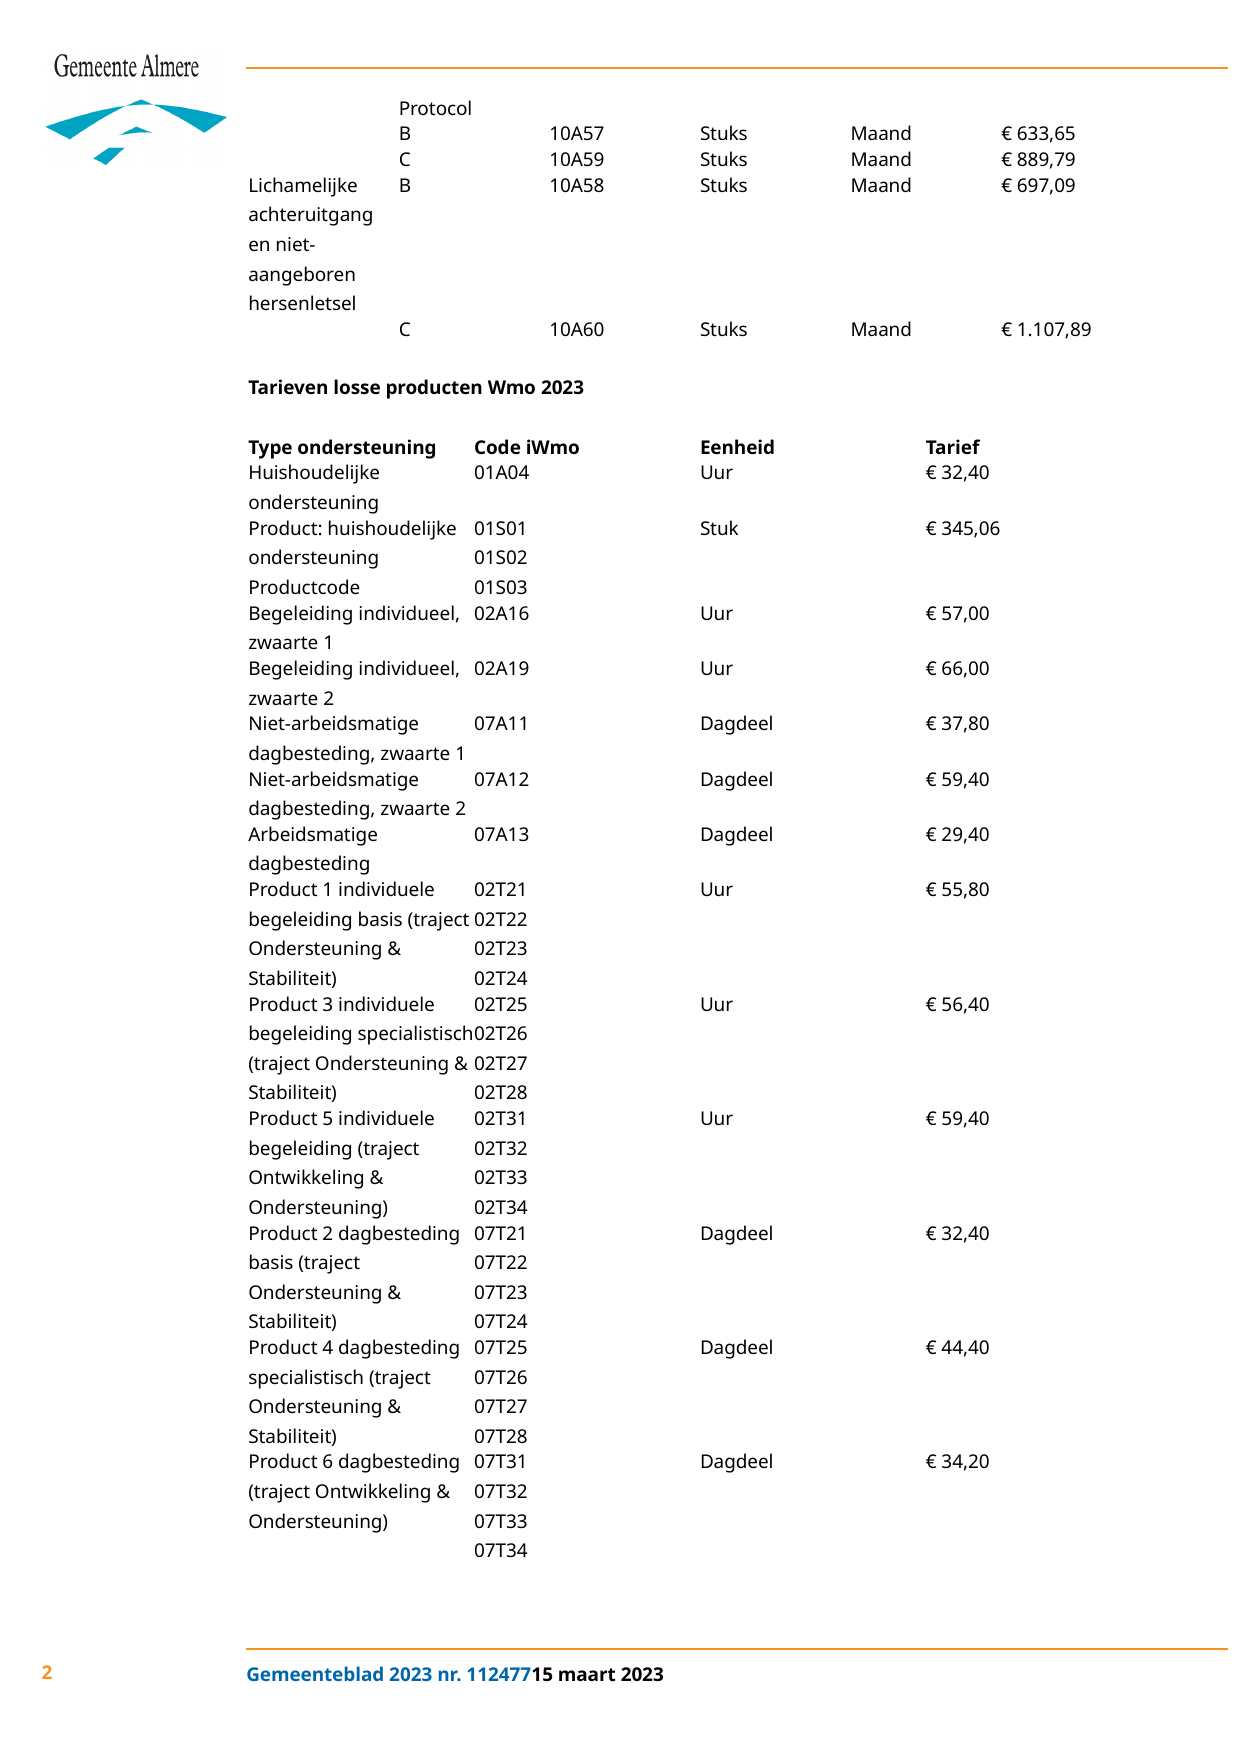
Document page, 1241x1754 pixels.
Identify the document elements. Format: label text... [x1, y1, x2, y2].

table_cell € 32,40 [926, 1220, 1152, 1334]
table_cell 01A04 [474, 460, 700, 515]
table_cell € 57,00 [926, 600, 1152, 655]
table_cell Maand [850, 316, 1001, 342]
table_cell Begeleiding individueel, zwaarte 1 [248, 600, 474, 655]
table_cell € 44,40 [926, 1334, 1152, 1449]
table_cell [700, 95, 850, 121]
table_cell € 56,40 [926, 991, 1152, 1105]
table_cell Product: huishoudelijke ondersteuning Productcode [248, 515, 474, 600]
table_header Code iWmo [474, 434, 700, 459]
picture [41, 47, 231, 172]
table_cell Lichamelijke achteruitgang en niet-aangeboren hersenletsel [248, 172, 398, 316]
table_cell [1001, 95, 1152, 121]
table_cell Huishoudelijke ondersteuning [248, 460, 474, 515]
table_header Type ondersteuning [248, 434, 474, 459]
table_cell Uur [700, 991, 926, 1105]
table_cell [248, 121, 398, 146]
table_cell 07A12 [474, 766, 700, 821]
table_cell Dagdeel [700, 1334, 926, 1449]
table_cell Dagdeel [700, 766, 926, 821]
table_cell 10A60 [549, 316, 700, 342]
table_cell B [399, 172, 549, 316]
table_cell [248, 316, 398, 342]
table_cell Niet-arbeidsmatige dagbesteding, zwaarte 1 [248, 710, 474, 766]
table_cell Maand [850, 121, 1001, 146]
table_cell Stuks [700, 172, 850, 316]
table_cell Product 6 dagbesteding (traject Ontwikkeling & Ondersteuning) [248, 1449, 474, 1563]
table_cell € 1.107,89 [1001, 316, 1152, 342]
text Tarieven losse producten Wmo 2023 [248, 374, 1152, 400]
table_cell Dagdeel [700, 1220, 926, 1334]
table_cell Uur [700, 460, 926, 515]
table_cell € 697,09 [1001, 172, 1152, 316]
table_cell € 59,40 [926, 766, 1152, 821]
table_cell 02A16 [474, 600, 700, 655]
table_cell Protocol [399, 95, 549, 121]
table_cell [549, 95, 700, 121]
table_cell € 345,06 [926, 515, 1152, 600]
table_cell Dagdeel [700, 821, 926, 876]
table_cell 02T21 02T22 02T23 02T24 [474, 876, 700, 991]
table_cell Dagdeel [700, 1449, 926, 1563]
table_cell 02T31 02T32 02T33 02T34 [474, 1105, 700, 1220]
table_cell Stuk [700, 515, 926, 600]
table_cell Arbeidsmatige dagbesteding [248, 821, 474, 876]
table_cell Product 4 dagbesteding specialistisch (traject Ondersteuning & Stabiliteit) [248, 1334, 474, 1449]
table_cell € 59,40 [926, 1105, 1152, 1220]
table_cell Product 5 individuele begeleiding (traject Ontwikkeling & Ondersteuning) [248, 1105, 474, 1220]
table_cell Product 1 individuele begeleiding basis (traject Ondersteuning & Stabiliteit) [248, 876, 474, 991]
table_cell [248, 146, 398, 172]
table_cell 10A58 [549, 172, 700, 316]
table_cell Uur [700, 876, 926, 991]
table_cell € 29,40 [926, 821, 1152, 876]
table_cell € 55,80 [926, 876, 1152, 991]
table_cell Dagdeel [700, 710, 926, 766]
table_cell 10A57 [549, 121, 700, 146]
table_cell 02A19 [474, 655, 700, 710]
table_cell 07T31 07T32 07T33 07T34 [474, 1449, 700, 1563]
table_cell Stuks [700, 146, 850, 172]
table_cell Niet-arbeidsmatige dagbesteding, zwaarte 2 [248, 766, 474, 821]
table_cell C [399, 146, 549, 172]
table_cell Uur [700, 655, 926, 710]
table_cell Product 3 individuele begeleiding specialistisch (traject Ondersteuning & Stabiliteit) [248, 991, 474, 1105]
table_cell Maand [850, 172, 1001, 316]
table_cell C [399, 316, 549, 342]
table_cell € 633,65 [1001, 121, 1152, 146]
table_cell [248, 95, 398, 121]
table_cell 10A59 [549, 146, 700, 172]
table_cell 02T25 02T26 02T27 02T28 [474, 991, 700, 1105]
table_cell B [399, 121, 549, 146]
table_cell € 34,20 [926, 1449, 1152, 1563]
table_cell 07T21 07T22 07T23 07T24 [474, 1220, 700, 1334]
table_cell € 37,80 [926, 710, 1152, 766]
table_cell [850, 95, 1001, 121]
table_cell Stuks [700, 316, 850, 342]
table_header Eenheid [700, 434, 926, 459]
table_cell € 66,00 [926, 655, 1152, 710]
table_cell 07T25 07T26 07T27 07T28 [474, 1334, 700, 1449]
table_cell Product 2 dagbesteding basis (traject Ondersteuning & Stabiliteit) [248, 1220, 474, 1334]
table_cell € 32,40 [926, 460, 1152, 515]
table_cell Stuks [700, 121, 850, 146]
table_cell € 889,79 [1001, 146, 1152, 172]
table_cell Begeleiding individueel, zwaarte 2 [248, 655, 474, 710]
table_header Tarief [926, 434, 1152, 459]
table_cell Uur [700, 600, 926, 655]
table_cell Maand [850, 146, 1001, 172]
table_cell 07A11 [474, 710, 700, 766]
table_cell 07A13 [474, 821, 700, 876]
table_cell 01S01 01S02 01S03 [474, 515, 700, 600]
table_cell Uur [700, 1105, 926, 1220]
